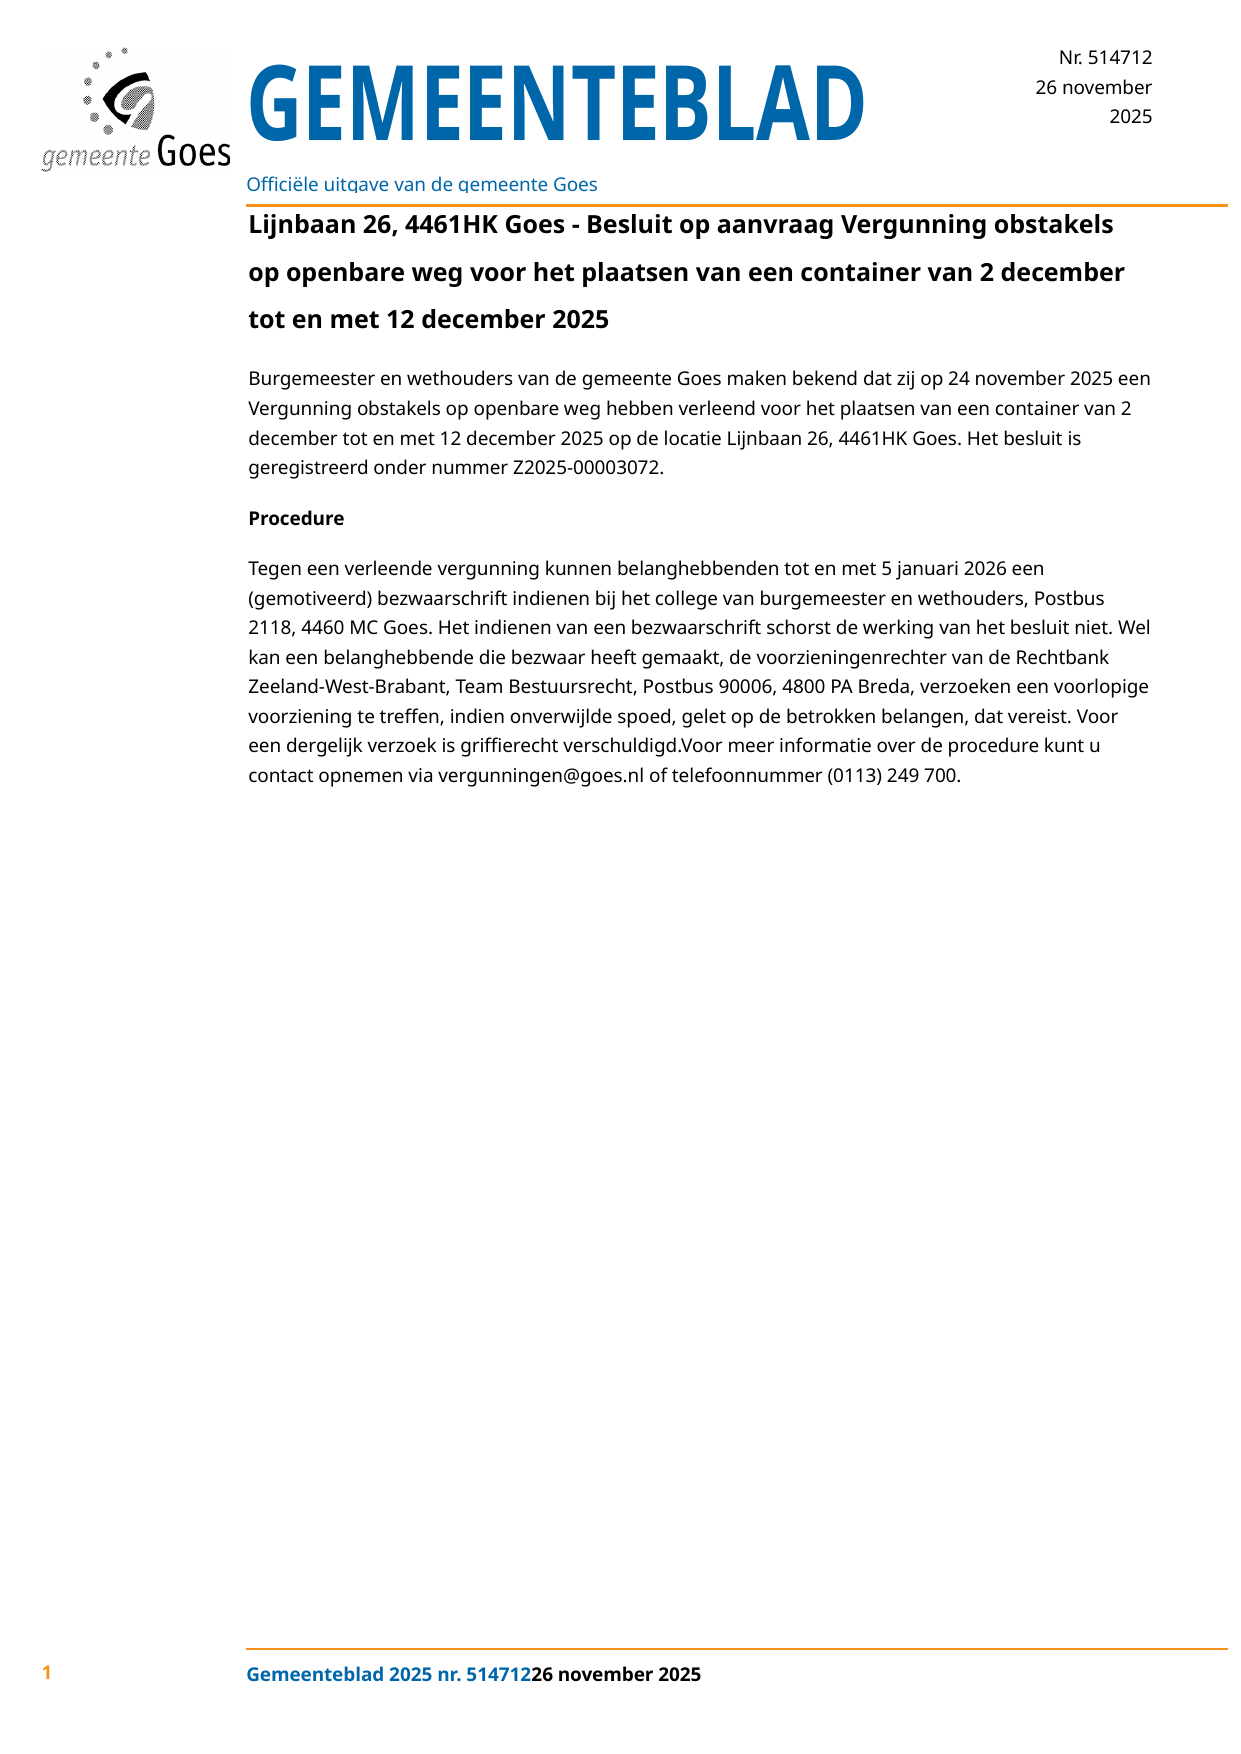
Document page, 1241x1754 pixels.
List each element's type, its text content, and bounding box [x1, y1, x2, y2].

text Burgemeester en wethouders van de gemeente Goes maken bekend dat zij op 24 november 2025 een Vergunning obstakels op openbare weg hebben verleend voor het plaatsen van een container van 2 december tot en met 12 december 2025 op de locatie Lijnbaan 26, 4461HK Goes. Het besluit is geregistreerd onder nummer Z2025-00003072. [248, 366, 1152, 480]
picture [41, 47, 231, 172]
text Procedure [248, 505, 1152, 530]
text Lijnbaan 26, 4461HK Goes - Besluit op aanvraag Vergunning obstakels op openbare weg voor het plaatsen van een container van 2 december tot en met 12 december 2025 [248, 207, 1152, 336]
text Tegen een verleende vergunning kunnen belanghebbenden tot en met 5 januari 2026 een (gemotiveerd) bezwaarschrift indienen bij het college van burgemeester en wethouders, Postbus 2118, 4460 MC Goes. Het indienen van een bezwaarschrift schorst de werking van het besluit niet. Wel kan een belanghebbende die bezwaar heeft gemaakt, de voorzieningenrechter van de Rechtbank Zeeland-West-Brabant, Team Bestuursrecht, Postbus 90006, 4800 PA Breda, verzoeken een voorlopige voorziening te treffen, indien onverwijlde spoed, gelet op de betrokken belangen, dat vereist. Voor een dergelijk verzoek is griffierecht verschuldigd.Voor meer informatie over de procedure kunt u contact opnemen via vergunningen@goes.nl of telefoonnummer (0113) 249 700. [248, 555, 1152, 788]
